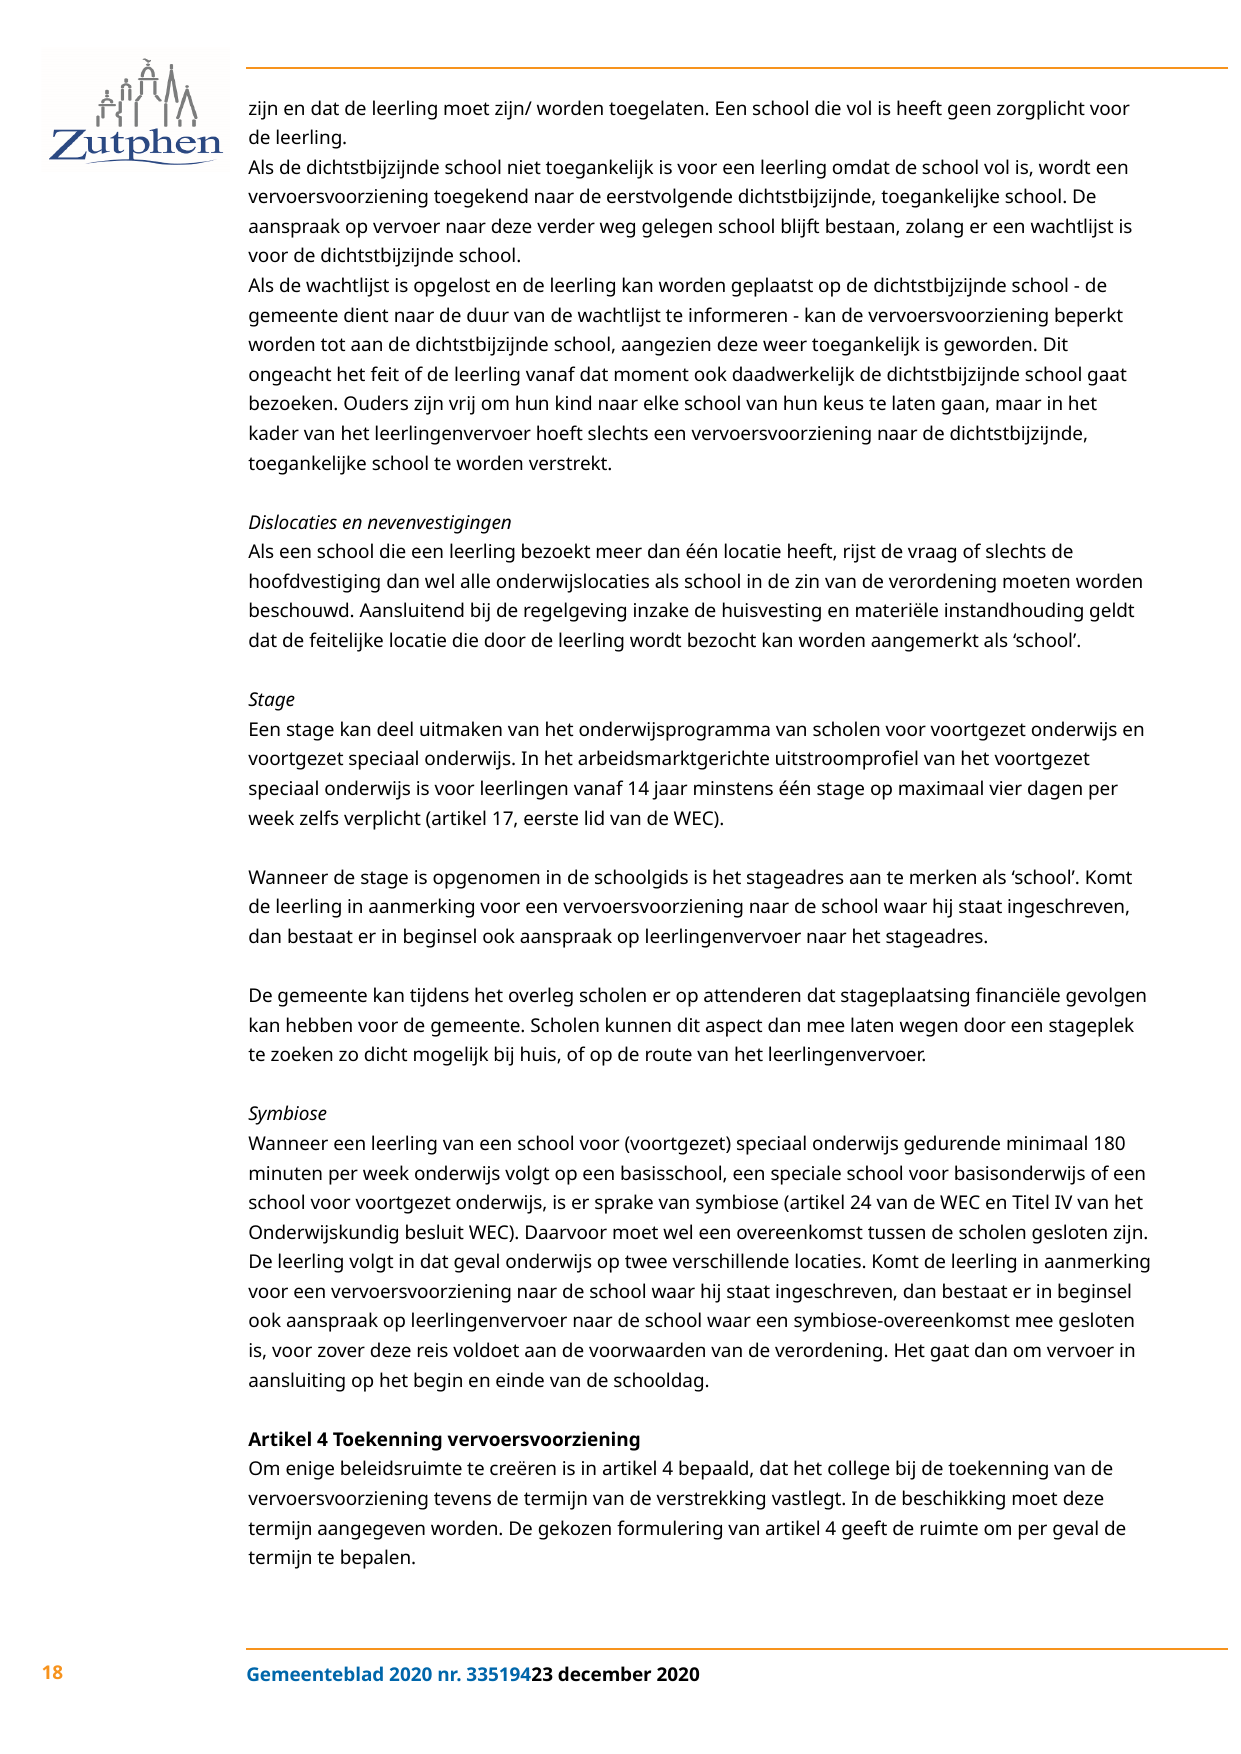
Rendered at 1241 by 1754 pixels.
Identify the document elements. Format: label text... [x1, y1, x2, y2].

picture [41, 47, 231, 172]
text Als de wachtlijst is opgelost en de leerling kan worden geplaatst op de dichtstbijzijnde school - de gemeente dient naar de duur van de wachtlijst te informeren - kan de vervoersvoorziening beperkt worden tot aan de dichtstbijzijnde school, aangezien deze weer toegankelijk is geworden. Dit ongeacht het feit of de leerling vanaf dat moment ook daadwerkelijk de dichtstbijzijnde school gaat bezoeken. Ouders zijn vrij om hun kind naar elke school van hun keus te laten gaan, maar in het kader van het leerlingenvervoer hoeft slechts een vervoersvoorziening naar de dichtstbijzijnde, toegankelijke school te worden verstrekt. [248, 272, 1152, 476]
text Artikel 4 Toekenning vervoersvoorziening [248, 1426, 1152, 1452]
text Een stage kan deel uitmaken van het onderwijsprogramma van scholen voor voortgezet onderwijs en voortgezet speciaal onderwijs. In het arbeidsmarktgerichte uitstroomprofiel van het voortgezet speciaal onderwijs is voor leerlingen vanaf 14 jaar minstens één stage op maximaal vier dagen per week zelfs verplicht (artikel 17, eerste lid van de WEC). [248, 716, 1152, 831]
text De gemeente kan tijdens het overleg scholen er op attenderen dat stageplaatsing financiële gevolgen kan hebben voor de gemeente. Scholen kunnen dit aspect dan mee laten wegen door een stageplek te zoeken zo dicht mogelijk bij huis, of op de route van het leerlingenvervoer. [248, 982, 1152, 1067]
text zijn en dat de leerling moet zijn/ worden toegelaten. Een school die vol is heeft geen zorgplicht voor de leerling. [248, 95, 1152, 150]
text Stage [248, 686, 1152, 712]
text Wanneer een leerling van een school voor (voortgezet) speciaal onderwijs gedurende minimaal 180 minuten per week onderwijs volgt op een basisschool, een speciale school voor basisonderwijs of een school voor voortgezet onderwijs, is er sprake van symbiose (artikel 24 van de WEC en Titel IV van het Onderwijskundig besluit WEC). Daarvoor moet wel een overeenkomst tussen de scholen gesloten zijn. De leerling volgt in dat geval onderwijs op twee verschillende locaties. Komt de leerling in aanmerking voor een vervoersvoorziening naar de school waar hij staat ingeschreven, dan bestaat er in beginsel ook aanspraak op leerlingenvervoer naar de school waar een symbiose-overeenkomst mee gesloten is, voor zover deze reis voldoet aan de voorwaarden van de verordening. Het gaat dan om vervoer in aansluiting op het begin en einde van de schooldag. [248, 1130, 1152, 1393]
text Om enige beleidsruimte te creëren is in artikel 4 bepaald, dat het college bij de toekenning van de vervoersvoorziening tevens de termijn van de verstrekking vastlegt. In de beschikking moet deze termijn aangegeven worden. De gekozen formulering van artikel 4 geeft de ruimte om per geval de termijn te bepalen. [248, 1456, 1152, 1570]
text Wanneer de stage is opgenomen in de schoolgids is het stageadres aan te merken als ‘school’. Komt de leerling in aanmerking voor een vervoersvoorziening naar de school waar hij staat ingeschreven, dan bestaat er in beginsel ook aanspraak op leerlingenvervoer naar het stageadres. [248, 864, 1152, 949]
text Dislocaties en nevenvestigingen [248, 509, 1152, 535]
text Als een school die een leerling bezoekt meer dan één locatie heeft, rijst de vraag of slechts de hoofdvestiging dan wel alle onderwijslocaties als school in de zin van de verordening moeten worden beschouwd. Aansluitend bij de regelgeving inzake de huisvesting en materiële instandhouding geldt dat de feitelijke locatie die door de leerling wordt bezocht kan worden aangemerkt als ‘school’. [248, 538, 1152, 653]
text Als de dichtstbijzijnde school niet toegankelijk is voor een leerling omdat de school vol is, wordt een vervoersvoorziening toegekend naar de eerstvolgende dichtstbijzijnde, toegankelijke school. De aanspraak op vervoer naar deze verder weg gelegen school blijft bestaan, zolang er een wachtlijst is voor de dichtstbijzijnde school. [248, 154, 1152, 268]
text Symbiose [248, 1101, 1152, 1126]
